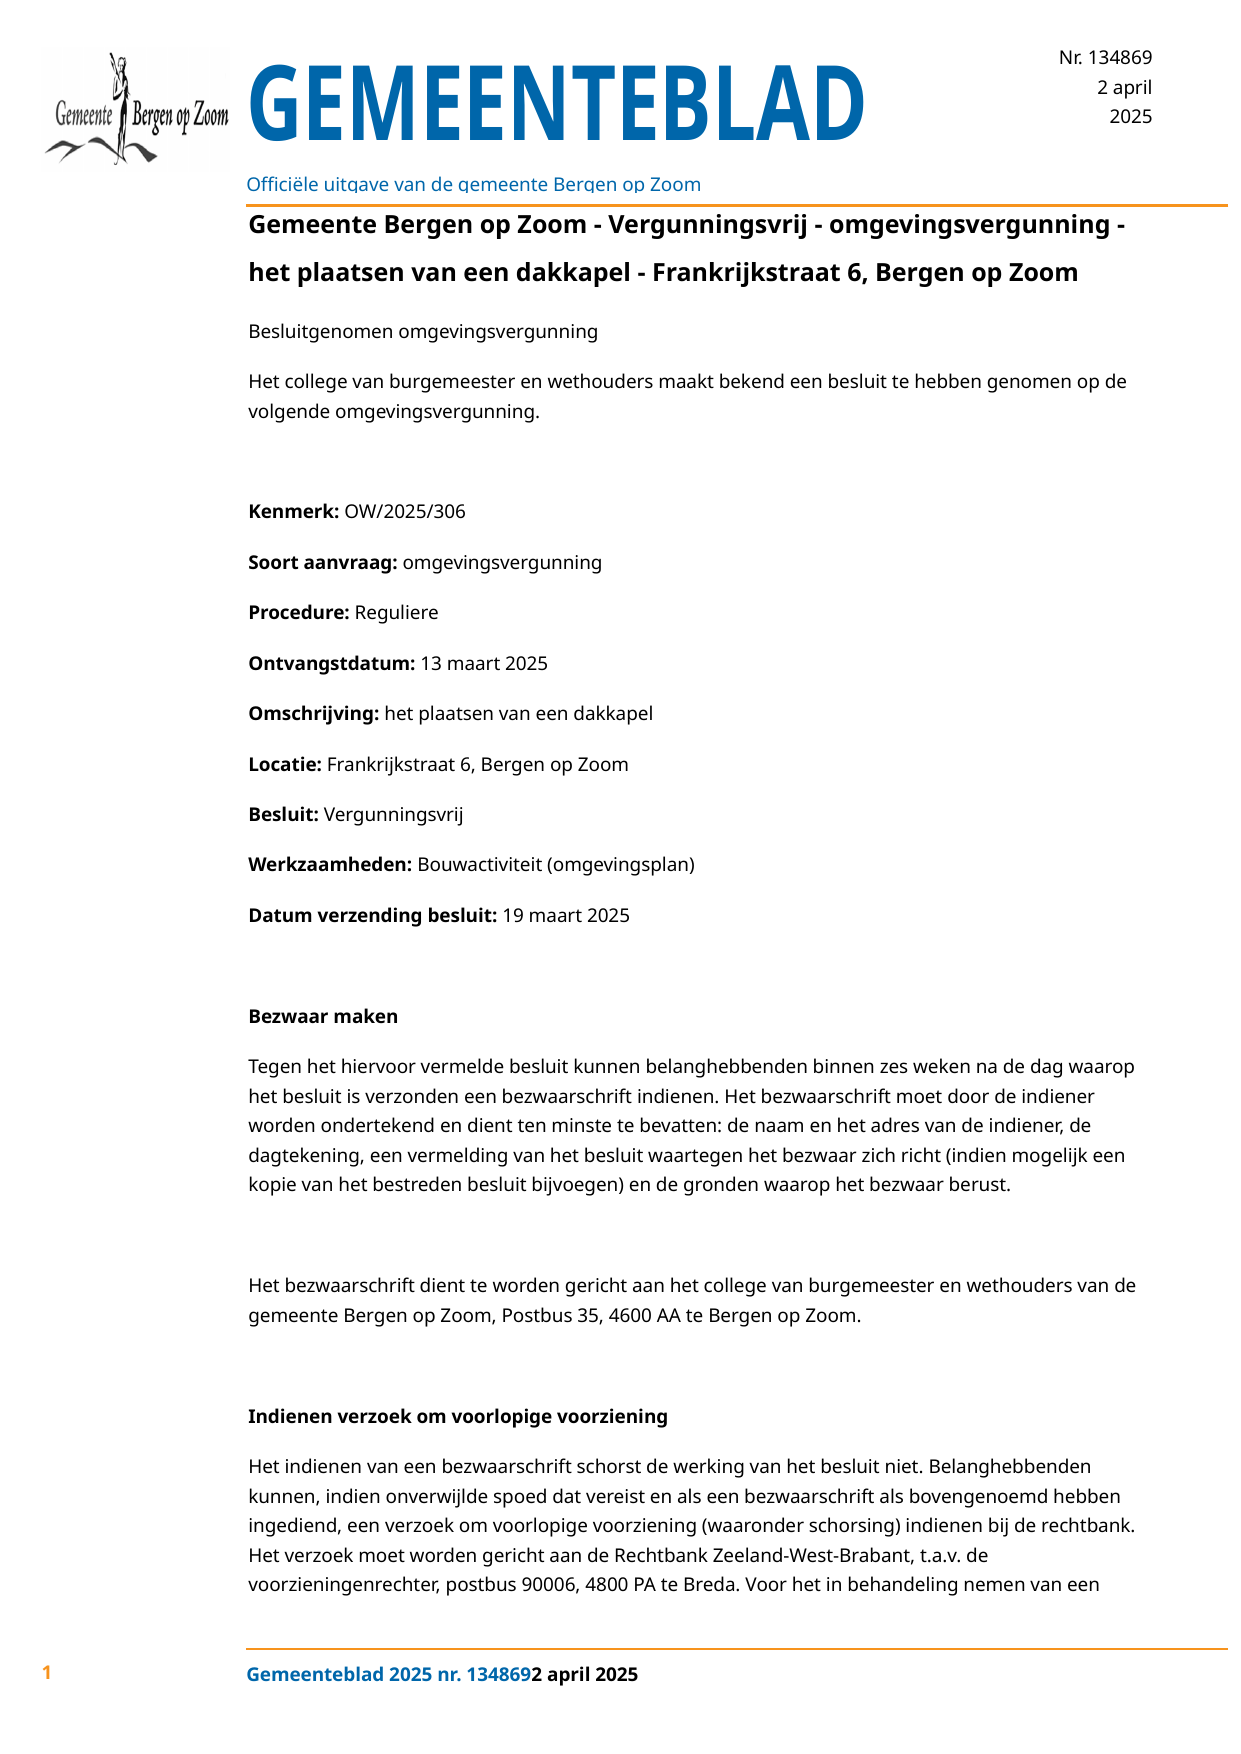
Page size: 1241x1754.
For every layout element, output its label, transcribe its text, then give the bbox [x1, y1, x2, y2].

text Indienen verzoek om voorlopige voorziening [248, 1403, 1152, 1429]
text Gemeente Bergen op Zoom - Vergunningsvrij - omgevingsvergunning - het plaatsen van een dakkapel - Frankrijkstraat 6, Bergen op Zoom [248, 207, 1152, 288]
text Kenmerk: OW/2025/306 [248, 499, 1152, 524]
text Het bezwaarschrift dient te worden gericht aan het college van burgemeester en wethouders van de gemeente Bergen op Zoom, Postbus 35, 4600 AA te Bergen op Zoom. [248, 1272, 1152, 1328]
text Procedure: Reguliere [248, 599, 1152, 625]
text Het indienen van een bezwaarschrift schorst de werking van het besluit niet. Belanghebbenden kunnen, indien onverwijlde spoed dat vereist en als een bezwaarschrift als bovengenoemd hebben ingediend, een verzoek om voorlopige voorziening (waaronder schorsing) indienen bij de rechtbank. Het verzoek moet worden gericht aan de Rechtbank Zeeland-West-Brabant, t.a.v. de voorzieningenrechter, postbus 90006, 4800 PA te Breda. Voor het in behandeling nemen van een [248, 1453, 1152, 1597]
text Locatie: Frankrijkstraat 6, Bergen op Zoom [248, 751, 1152, 777]
text Tegen het hiervoor vermelde besluit kunnen belanghebbenden binnen zes weken na de dag waarop het besluit is verzonden een bezwaarschrift indienen. Het bezwaarschrift moet door de indiener worden ondertekend en dient ten minste te bevatten: de naam en het adres van de indiener, de dagtekening, een vermelding van het besluit waartegen het bezwaar zich richt (indien mogelijk een kopie van het bestreden besluit bijvoegen) en de gronden waarop het bezwaar berust. [248, 1053, 1152, 1197]
text Datum verzending besluit: 19 maart 2025 [248, 902, 1152, 928]
text Besluitgenomen omgevingsvergunning [248, 318, 1152, 344]
text Soort aanvraag: omgevingsvergunning [248, 549, 1152, 575]
picture [41, 47, 231, 172]
text Werkzaamheden: Bouwactiviteit (omgevingsplan) [248, 852, 1152, 877]
text Bezwaar maken [248, 1003, 1152, 1029]
text Ontvangstdatum: 13 maart 2025 [248, 650, 1152, 676]
text Omschrijving: het plaatsen van een dakkapel [248, 700, 1152, 726]
text Het college van burgemeester en wethouders maakt bekend een besluit te hebben genomen op de volgende omgevingsvergunning. [248, 368, 1152, 424]
text Besluit: Vergunningsvrij [248, 801, 1152, 827]
